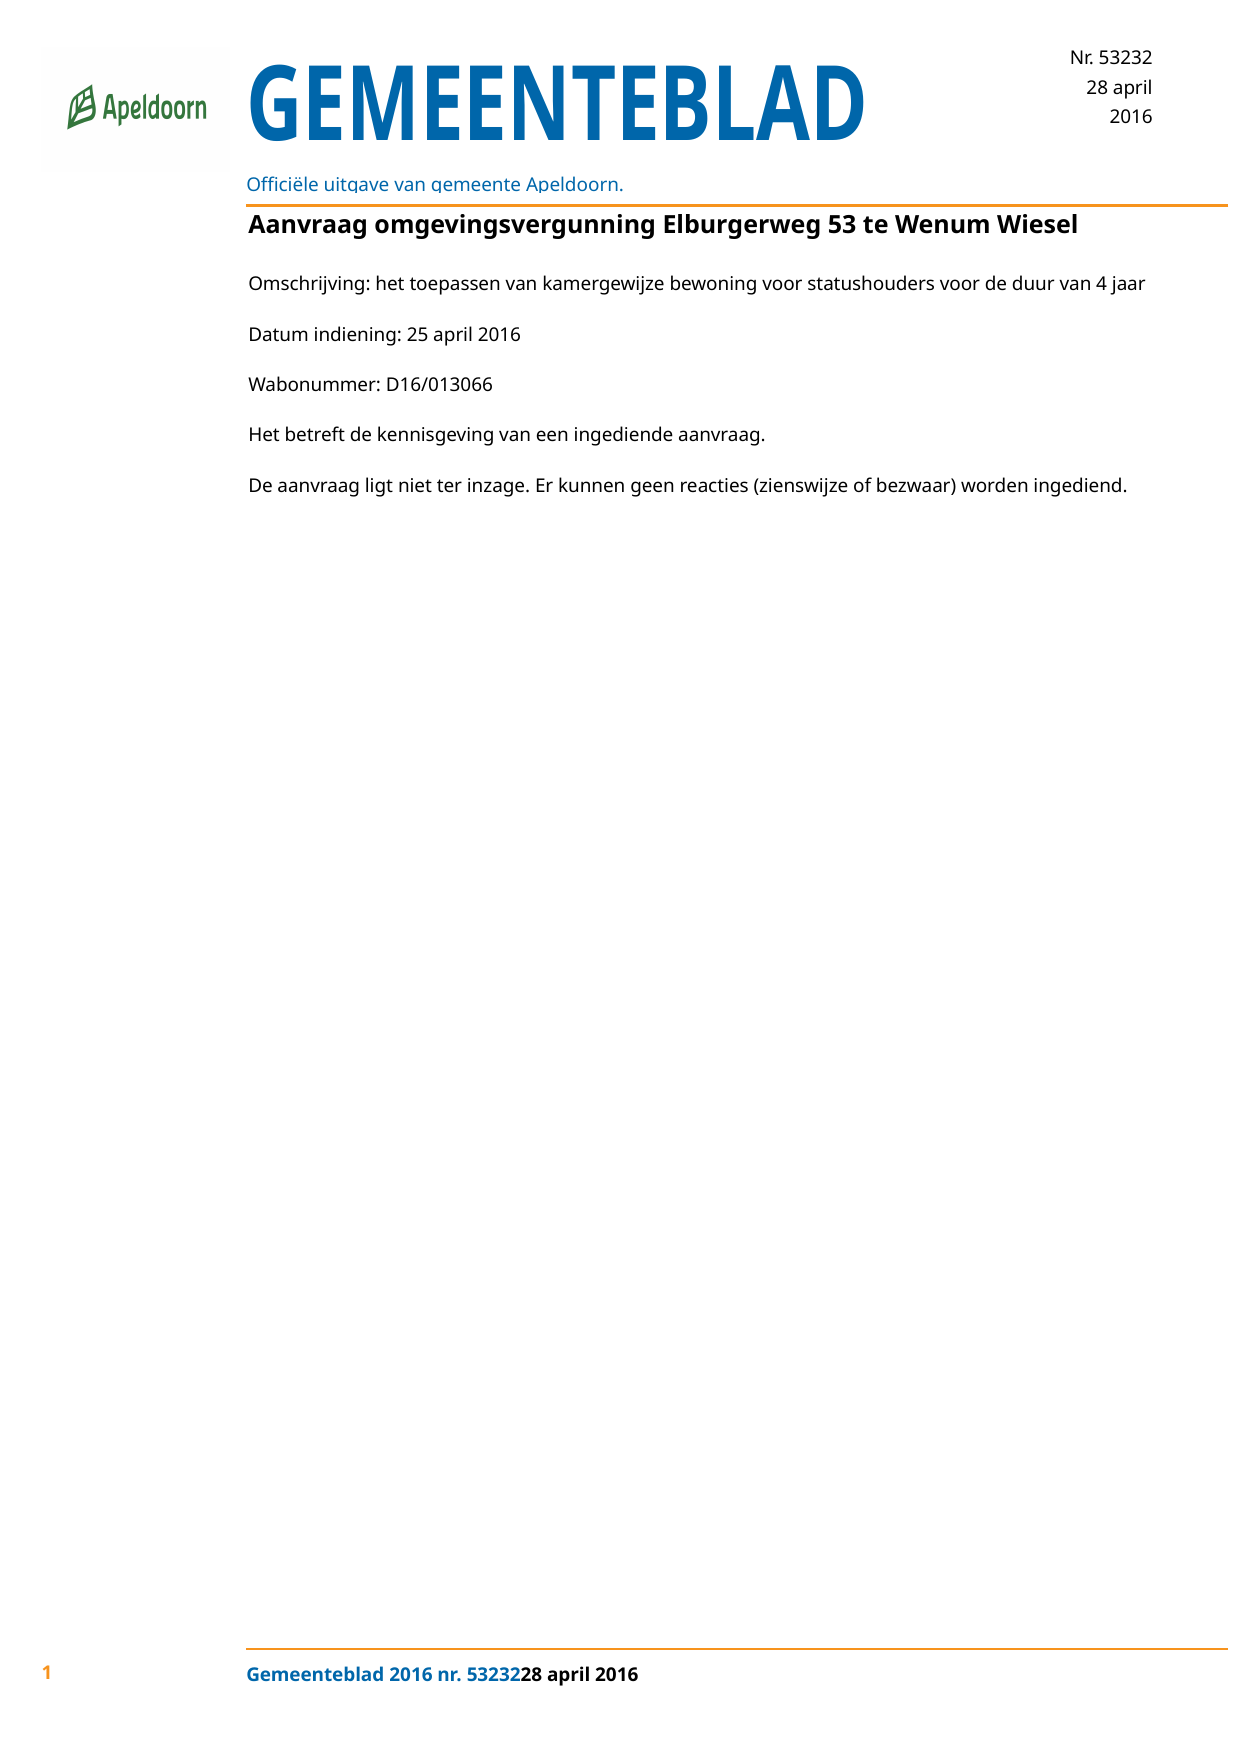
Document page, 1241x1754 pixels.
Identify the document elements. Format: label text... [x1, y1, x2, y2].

text Datum indiening: 25 april 2016 [248, 321, 1152, 346]
text Aanvraag omgevingsvergunning Elburgerweg 53 te Wenum Wiesel [248, 207, 1152, 241]
text Omschrijving: het toepassen van kamergewijze bewoning voor statushouders voor de duur van 4 jaar [248, 270, 1152, 296]
picture [41, 47, 231, 172]
text Het betreft de kennisgeving van een ingediende aanvraag. [248, 422, 1152, 447]
text De aanvraag ligt niet ter inzage. Er kunnen geen reacties (zienswijze of bezwaar) worden ingediend. [248, 472, 1152, 498]
text Wabonummer: D16/013066 [248, 371, 1152, 397]
